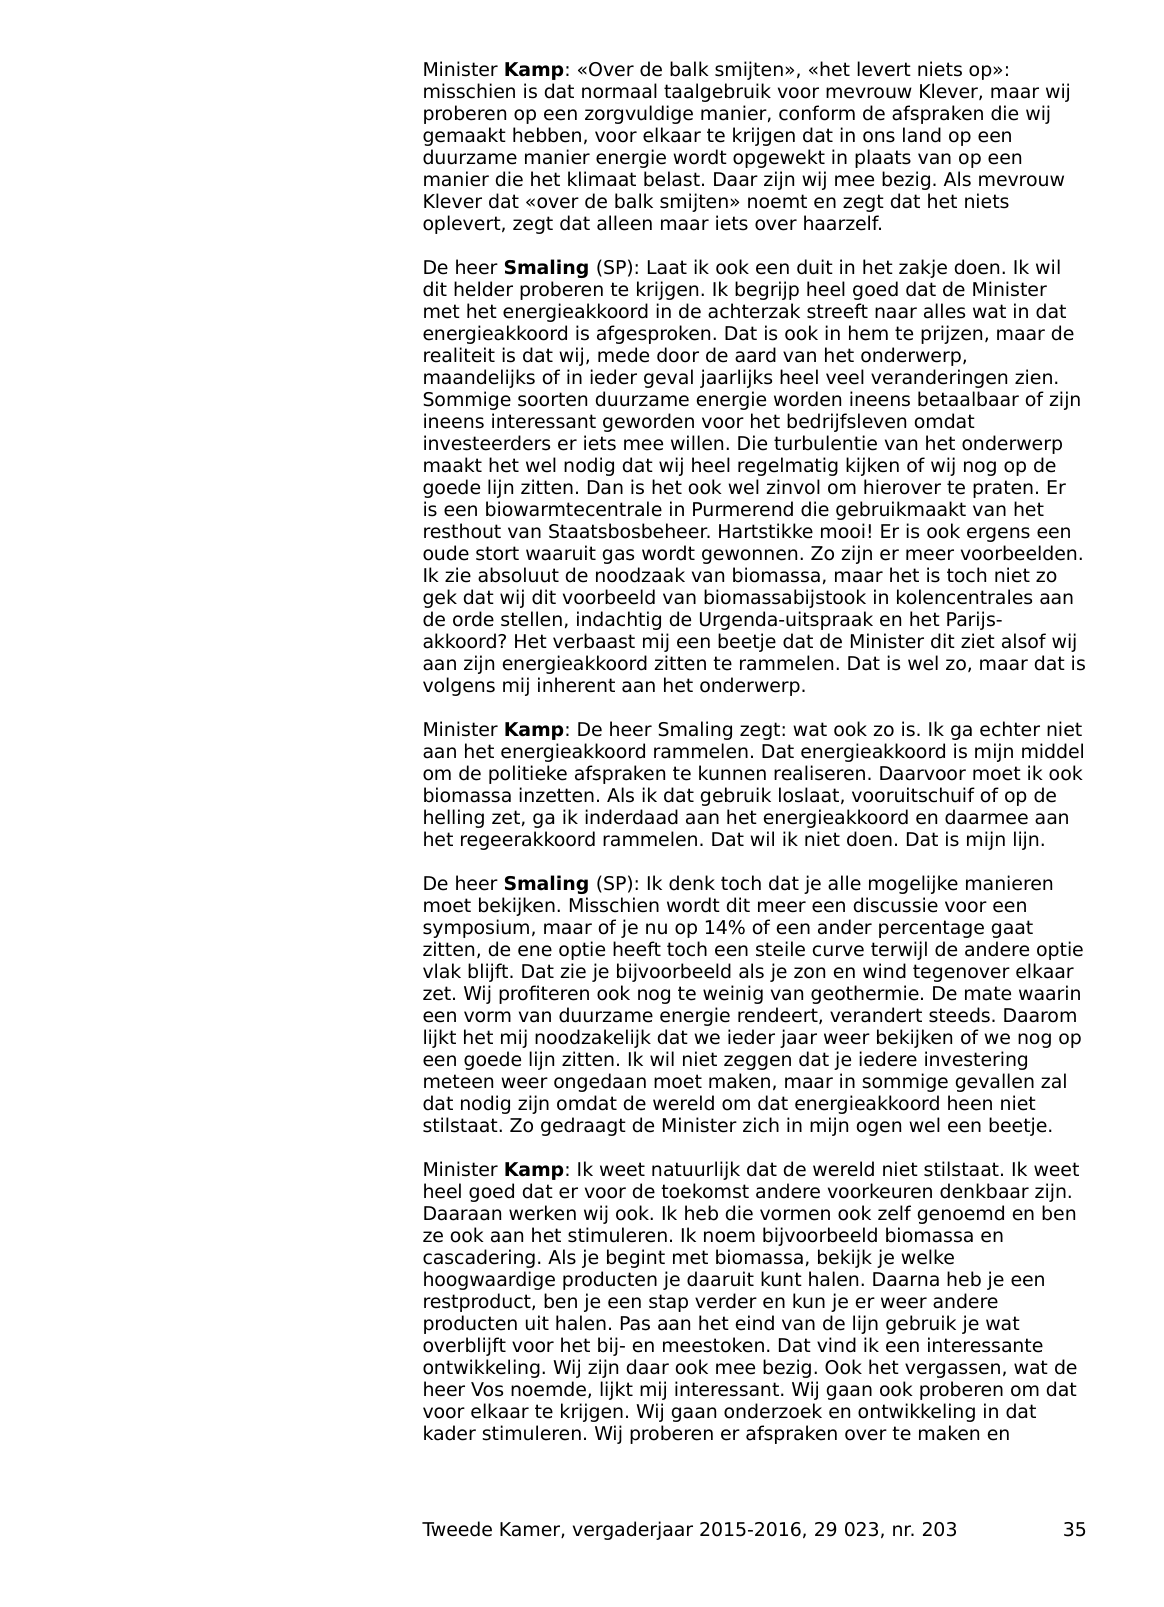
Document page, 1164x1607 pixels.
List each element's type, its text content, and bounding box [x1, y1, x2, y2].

text De heer Smaling (SP): Laat ik ook een duit in het zakje doen. Ik wil dit helder proberen te krijgen. Ik begrijp heel goed dat de Minister met het energieakkoord in de achterzak streeft naar alles wat in dat energieakkoord is afgesproken. Dat is ook in hem te prijzen, maar de realiteit is dat wij, mede door de aard van het onderwerp, maandelijks of in ieder geval jaarlijks heel veel veranderingen zien. Sommige soorten duurzame energie worden ineens betaalbaar of zijn ineens interessant geworden voor het bedrijfsleven omdat investeerders er iets mee willen. Die turbulentie van het onderwerp maakt het wel nodig dat wij heel regelmatig kijken of wij nog op de goede lijn zitten. Dan is het ook wel zinvol om hierover te praten. Er is een biowarmtecentrale in Purmerend die gebruikmaakt van het resthout van Staatsbosbeheer. Hartstikke mooi! Er is ook ergens een oude stort waaruit gas wordt gewonnen. Zo zijn er meer voorbeelden. Ik zie absoluut de noodzaak van biomassa, maar het is toch niet zo gek dat wij dit voorbeeld van biomassabijstook in kolencentrales aan de orde stellen, indachtig de Urgenda-uitspraak en het Parijs-akkoord? Het verbaast mij een beetje dat de Minister dit ziet alsof wij aan zijn energieakkoord zitten te rammelen. Dat is wel zo, maar dat is volgens mij inherent aan het onderwerp. [422, 257, 1087, 697]
text Minister Kamp: «Over de balk smijten», «het levert niets op»: misschien is dat normaal taalgebruik voor mevrouw Klever, maar wij proberen op een zorgvuldige manier, conform de afspraken die wij gemaakt hebben, voor elkaar te krijgen dat in ons land op een duurzame manier energie wordt opgewekt in plaats van op een manier die het klimaat belast. Daar zijn wij mee bezig. Als mevrouw Klever dat «over de balk smijten» noemt en zegt dat het niets oplevert, zegt dat alleen maar iets over haarzelf. [422, 59, 1087, 235]
text Minister Kamp: De heer Smaling zegt: wat ook zo is. Ik ga echter niet aan het energieakkoord rammelen. Dat energieakkoord is mijn middel om de politieke afspraken te kunnen realiseren. Daarvoor moet ik ook biomassa inzetten. Als ik dat gebruik loslaat, vooruitschuif of op de helling zet, ga ik inderdaad aan het energieakkoord en daarmee aan het regeerakkoord rammelen. Dat wil ik niet doen. Dat is mijn lijn. [422, 719, 1087, 851]
text De heer Smaling (SP): Ik denk toch dat je alle mogelijke manieren moet bekijken. Misschien wordt dit meer een discussie voor een symposium, maar of je nu op 14% of een ander percentage gaat zitten, de ene optie heeft toch een steile curve terwijl de andere optie vlak blijft. Dat zie je bijvoorbeeld als je zon en wind tegenover elkaar zet. Wij profiteren ook nog te weinig van geothermie. De mate waarin een vorm van duurzame energie rendeert, verandert steeds. Daarom lijkt het mij noodzakelijk dat we ieder jaar weer bekijken of we nog op een goede lijn zitten. Ik wil niet zeggen dat je iedere investering meteen weer ongedaan moet maken, maar in sommige gevallen zal dat nodig zijn omdat de wereld om dat energieakkoord heen niet stilstaat. Zo gedraagt de Minister zich in mijn ogen wel een beetje. [422, 873, 1087, 1137]
text Minister Kamp: Ik weet natuurlijk dat de wereld niet stilstaat. Ik weet heel goed dat er voor de toekomst andere voorkeuren denkbaar zijn. Daaraan werken wij ook. Ik heb die vormen ook zelf genoemd en ben ze ook aan het stimuleren. Ik noem bijvoorbeeld biomassa en cascadering. Als je begint met biomassa, bekijk je welke hoogwaardige producten je daaruit kunt halen. Daarna heb je een restproduct, ben je een stap verder en kun je er weer andere producten uit halen. Pas aan het eind van de lijn gebruik je wat overblijft voor het bij- en meestoken. Dat vind ik een interessante ontwikkeling. Wij zijn daar ook mee bezig. Ook het vergassen, wat de heer Vos noemde, lijkt mij interessant. Wij gaan ook proberen om dat voor elkaar te krijgen. Wij gaan onderzoek en ontwikkeling in dat kader stimuleren. Wij proberen er afspraken over te maken en [422, 1159, 1087, 1444]
